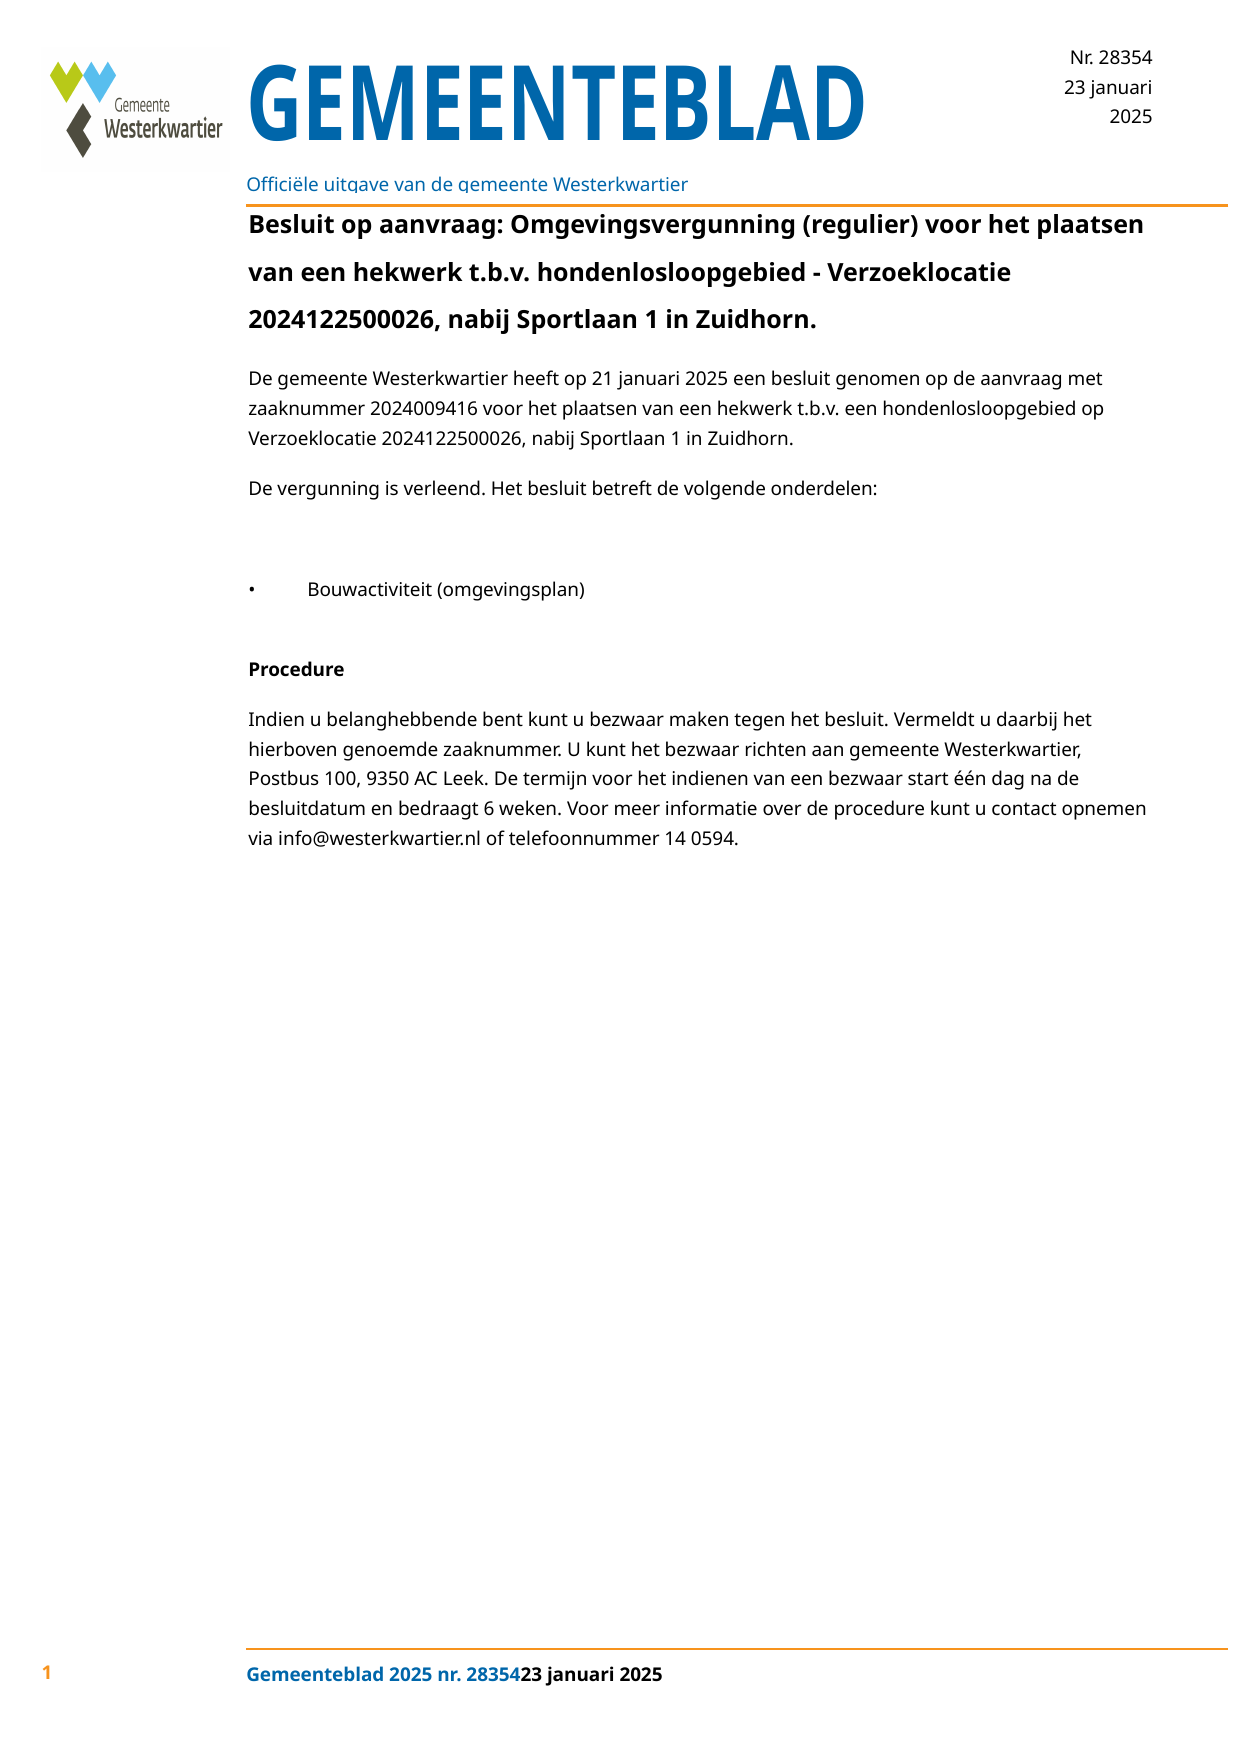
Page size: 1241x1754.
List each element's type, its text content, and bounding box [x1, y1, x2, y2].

list Bouwactiviteit (omgevingsplan) [248, 576, 1152, 602]
text De gemeente Westerkwartier heeft op 21 januari 2025 een besluit genomen op de aanvraag met zaaknummer 2024009416 voor het plaatsen van een hekwerk t.b.v. een hondenlosloopgebied op Verzoeklocatie 2024122500026, nabij Sportlaan 1 in Zuidhorn. [248, 366, 1152, 450]
text Besluit op aanvraag: Omgevingsvergunning (regulier) voor het plaatsen van een hekwerk t.b.v. hondenlosloopgebied - Verzoeklocatie 2024122500026, nabij Sportlaan 1 in Zuidhorn. [248, 207, 1152, 336]
text De vergunning is verleend. Het besluit betreft de volgende onderdelen: [248, 475, 1152, 501]
text Procedure [248, 656, 1152, 682]
picture [41, 47, 231, 172]
text Indien u belanghebbende bent kunt u bezwaar maken tegen het besluit. Vermeldt u daarbij het hierboven genoemde zaaknummer. U kunt het bezwaar richten aan gemeente Westerkwartier, Postbus 100, 9350 AC Leek. De termijn voor het indienen van een bezwaar start één dag na de besluitdatum en bedraagt 6 weken. Voor meer informatie over de procedure kunt u contact opnemen via info@westerkwartier.nl of telefoonnummer 14 0594. [248, 706, 1152, 850]
